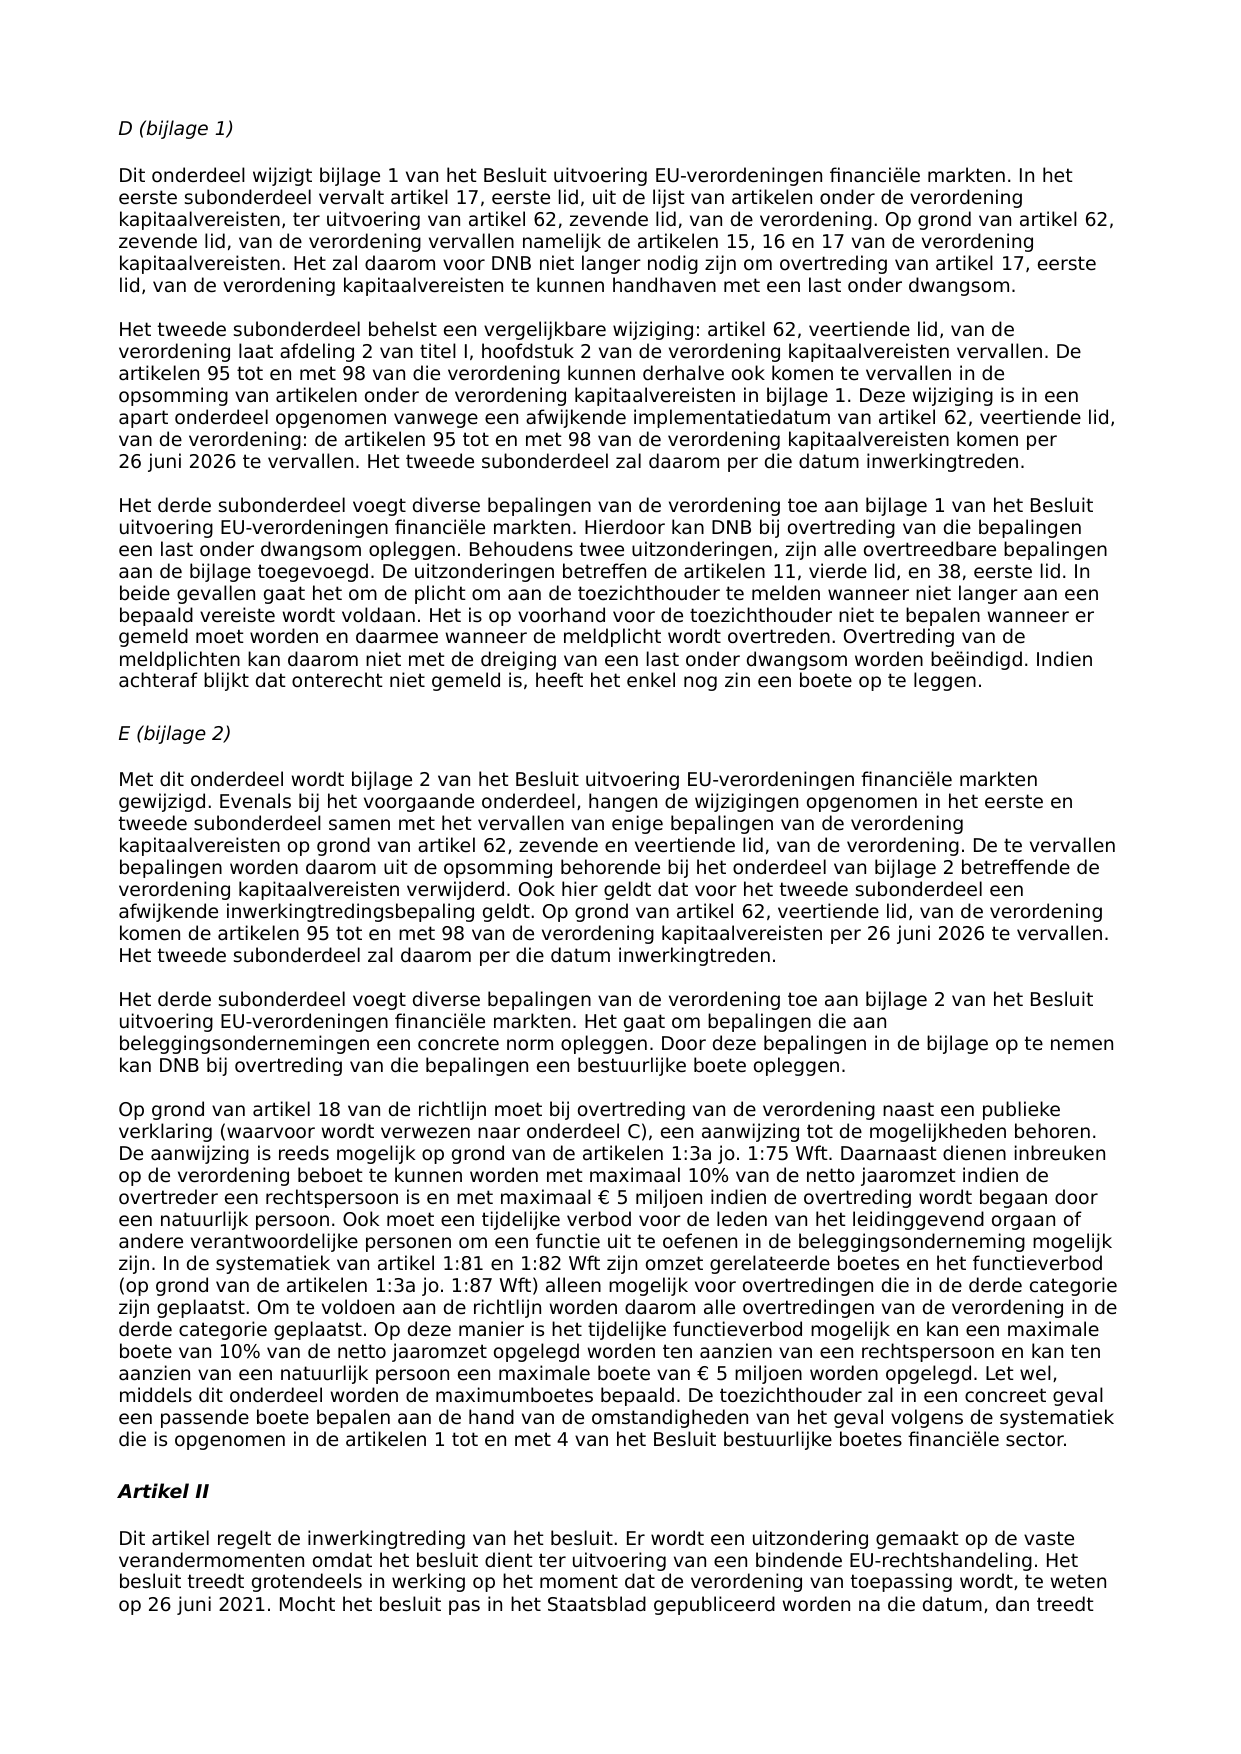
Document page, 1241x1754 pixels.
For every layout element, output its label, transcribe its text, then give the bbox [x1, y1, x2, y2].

text Het tweede subonderdeel behelst een vergelijkbare wijziging: artikel 62, veertiende lid, van de verordening laat afdeling 2 van titel I, hoofdstuk 2 van de verordening kapitaalvereisten vervallen. De artikelen 95 tot en met 98 van die verordening kunnen derhalve ook komen te vervallen in de opsomming van artikelen onder de verordening kapitaalvereisten in bijlage 1. Deze wijziging is in een apart onderdeel opgenomen vanwege een afwijkende implementatiedatum van artikel 62, veertiende lid, van de verordening: de artikelen 95 tot en met 98 van de verordening kapitaalvereisten komen per 26 juni 2026 te vervallen. Het tweede subonderdeel zal daarom per die datum inwerkingtreden. [118, 319, 1122, 473]
text Dit artikel regelt de inwerkingtreding van het besluit. Er wordt een uitzondering gemaakt op de vaste verandermomenten omdat het besluit dient ter uitvoering van een bindende EU-rechtshandeling. Het besluit treedt grotendeels in werking op het moment dat de verordening van toepassing wordt, te weten op 26 juni 2021. Mocht het besluit pas in het Staatsblad gepubliceerd worden na die datum, dan treedt [118, 1527, 1122, 1615]
subtitle D (bijlage 1) [118, 118, 1122, 140]
text Het derde subonderdeel voegt diverse bepalingen van de verordening toe aan bijlage 2 van het Besluit uitvoering EU-verordeningen financiële markten. Het gaat om bepalingen die aan beleggingsondernemingen een concrete norm opleggen. Door deze bepalingen in de bijlage op te nemen kan DNB bij overtreding van die bepalingen een bestuurlijke boete opleggen. [118, 989, 1122, 1077]
text Het derde subonderdeel voegt diverse bepalingen van de verordening toe aan bijlage 1 van het Besluit uitvoering EU-verordeningen financiële markten. Hierdoor kan DNB bij overtreding van die bepalingen een last onder dwangsom opleggen. Behoudens twee uitzonderingen, zijn alle overtreedbare bepalingen aan de bijlage toegevoegd. De uitzonderingen betreffen de artikelen 11, vierde lid, en 38, eerste lid. In beide gevallen gaat het om de plicht om aan de toezichthouder te melden wanneer niet langer aan een bepaald vereiste wordt voldaan. Het is op voorhand voor de toezichthouder niet te bepalen wanneer er gemeld moet worden en daarmee wanneer de meldplicht wordt overtreden. Overtreding van de meldplichten kan daarom niet met de dreiging van een last onder dwangsom worden beëindigd. Indien achteraf blijkt dat onterecht niet gemeld is, heeft het enkel nog zin een boete op te leggen. [118, 494, 1122, 692]
text Op grond van artikel 18 van de richtlijn moet bij overtreding van de verordening naast een publieke verklaring (waarvoor wordt verwezen naar onderdeel C), een aanwijzing tot de mogelijkheden behoren. De aanwijzing is reeds mogelijk op grond van de artikelen 1:3a jo. 1:75 Wft. Daarnaast dienen inbreuken op de verordening beboet te kunnen worden met maximaal 10% van de netto jaaromzet indien de overtreder een rechtspersoon is en met maximaal € 5 miljoen indien de overtreding wordt begaan door een natuurlijk persoon. Ook moet een tijdelijke verbod voor de leden van het leidinggevend orgaan of andere verantwoordelijke personen om een functie uit te oefenen in de beleggingsonderneming mogelijk zijn. In de systematiek van artikel 1:81 en 1:82 Wft zijn omzet gerelateerde boetes en het functieverbod (op grond van de artikelen 1:3a jo. 1:87 Wft) alleen mogelijk voor overtredingen die in de derde categorie zijn geplaatst. Om te voldoen aan de richtlijn worden daarom alle overtredingen van de verordening in de derde categorie geplaatst. Op deze manier is het tijdelijke functieverbod mogelijk en kan een maximale boete van 10% van de netto jaaromzet opgelegd worden ten aanzien van een rechtspersoon en kan ten aanzien van een natuurlijk persoon een maximale boete van € 5 miljoen worden opgelegd. Let wel, middels dit onderdeel worden de maximumboetes bepaald. De toezichthouder zal in een concreet geval een passende boete bepalen aan de hand van de omstandigheden van het geval volgens de systematiek die is opgenomen in de artikelen 1 tot en met 4 van het Besluit bestuurlijke boetes financiële sector. [118, 1099, 1122, 1451]
subtitle Artikel II [118, 1481, 1122, 1502]
subtitle E (bijlage 2) [118, 722, 1122, 744]
text Met dit onderdeel wordt bijlage 2 van het Besluit uitvoering EU-verordeningen financiële markten gewijzigd. Evenals bij het voorgaande onderdeel, hangen de wijzigingen opgenomen in het eerste en tweede subonderdeel samen met het vervallen van enige bepalingen van de verordening kapitaalvereisten op grond van artikel 62, zevende en veertiende lid, van de verordening. De te vervallen bepalingen worden daarom uit de opsomming behorende bij het onderdeel van bijlage 2 betreffende de verordening kapitaalvereisten verwijderd. Ook hier geldt dat voor het tweede subonderdeel een afwijkende inwerkingtredingsbepaling geldt. Op grond van artikel 62, veertiende lid, van de verordening komen de artikelen 95 tot en met 98 van de verordening kapitaalvereisten per 26 juni 2026 te vervallen. Het tweede subonderdeel zal daarom per die datum inwerkingtreden. [118, 769, 1122, 967]
text Dit onderdeel wijzigt bijlage 1 van het Besluit uitvoering EU-verordeningen financiële markten. In het eerste subonderdeel vervalt artikel 17, eerste lid, uit de lijst van artikelen onder de verordening kapitaalvereisten, ter uitvoering van artikel 62, zevende lid, van de verordening. Op grond van artikel 62, zevende lid, van de verordening vervallen namelijk de artikelen 15, 16 en 17 van de verordening kapitaalvereisten. Het zal daarom voor DNB niet langer nodig zijn om overtreding van artikel 17, eerste lid, van de verordening kapitaalvereisten te kunnen handhaven met een last onder dwangsom. [118, 165, 1122, 297]
